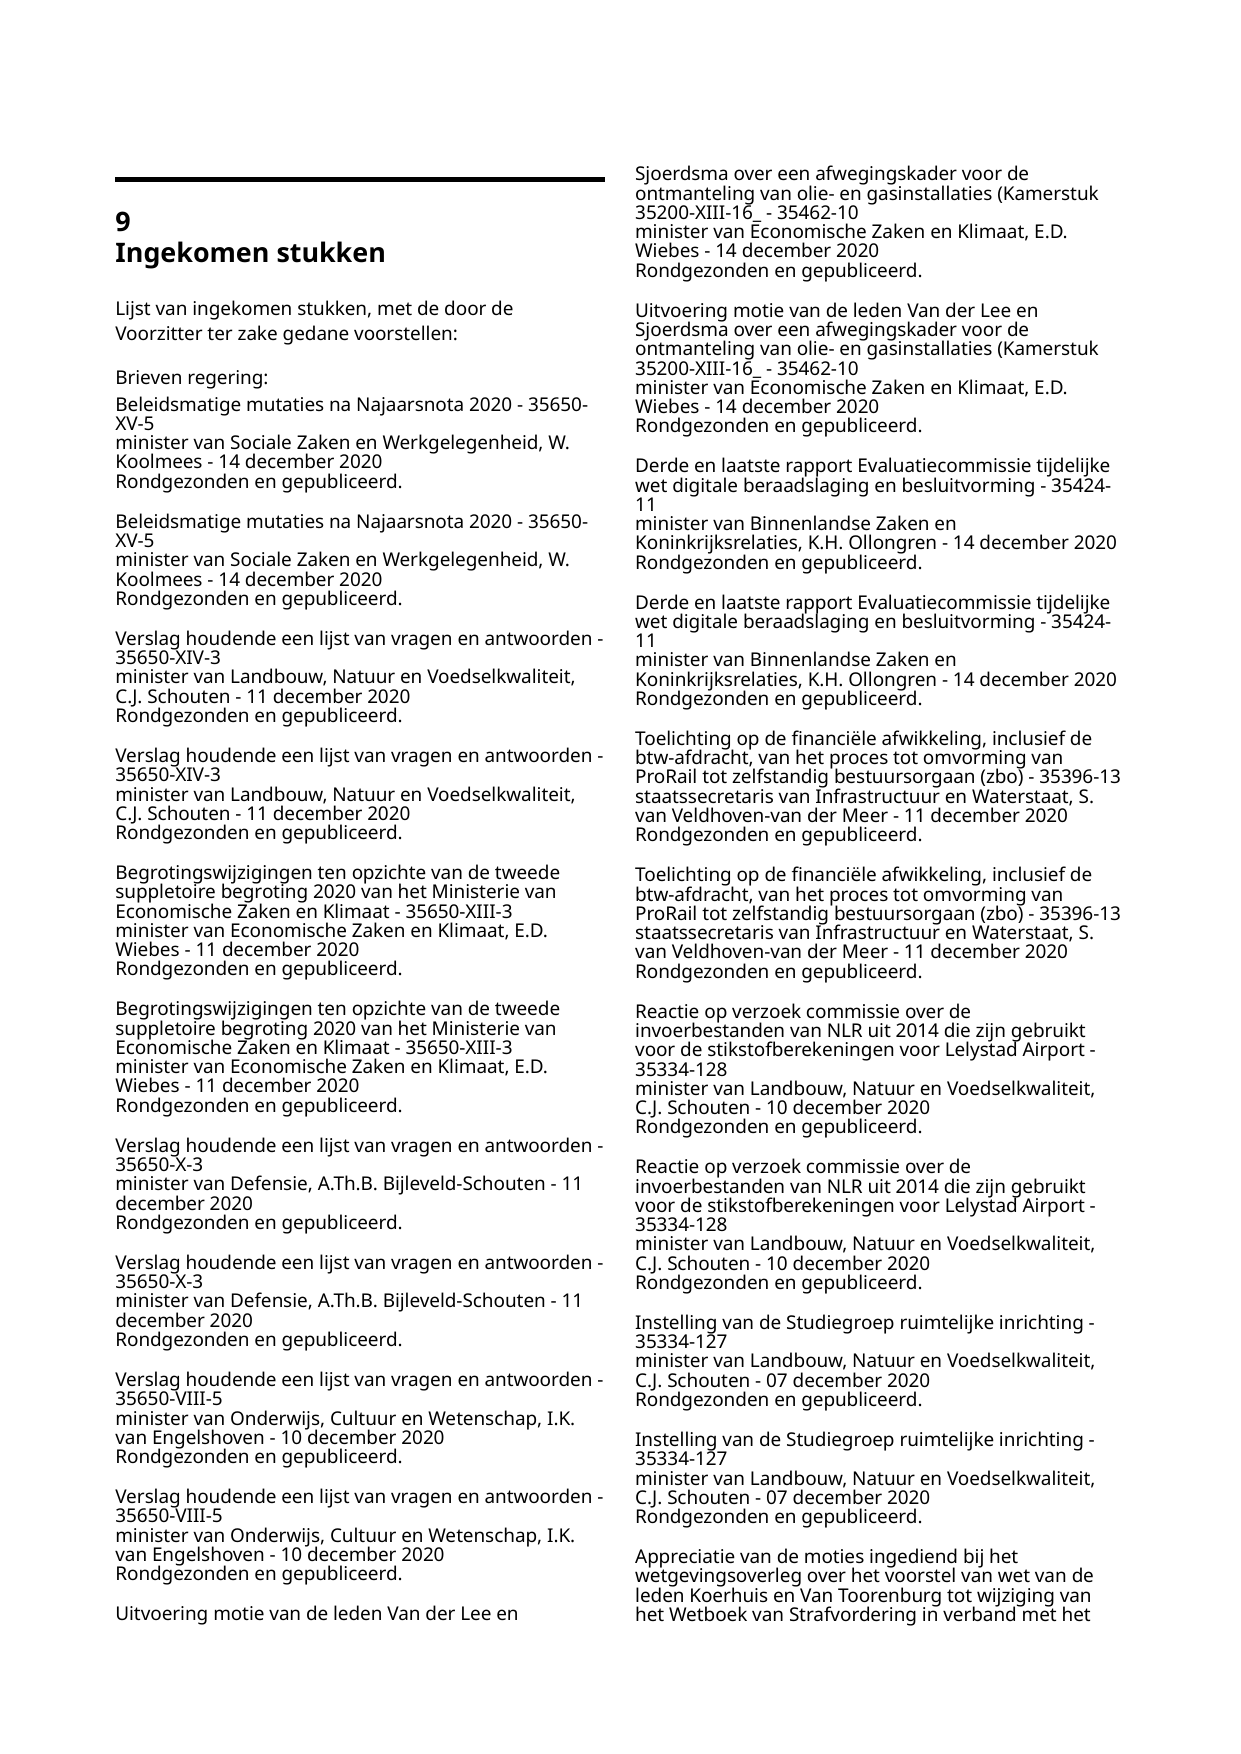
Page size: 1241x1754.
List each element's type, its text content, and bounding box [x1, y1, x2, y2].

text Rondgezonden en gepubliceerd. [115, 590, 605, 609]
text minister van Landbouw, Natuur en Voedselkwaliteit, C.J. Schouten - 11 december 2020 [115, 668, 605, 707]
text minister van Economische Zaken en Klimaat, E.D. Wiebes - 11 december 2020 [115, 922, 605, 960]
text Toelichting op de financiële afwikkeling, inclusief de btw-afdracht, van het proces tot omvorming van ProRail tot zelfstandig bestuursorgaan (zbo) - 35396-13 [635, 866, 1125, 924]
text Verslag houdende een lijst van vragen en antwoorden - 35650-XIV-3 [115, 630, 605, 668]
text Rondgezonden en gepubliceerd. [115, 1565, 605, 1584]
text minister van Sociale Zaken en Werkgelegenheid, W. Koolmees - 14 december 2020 [115, 551, 605, 590]
text Derde en laatste rapport Evaluatiecommissie tijdelijke wet digitale beraadslaging en besluitvorming - 35424-11 [635, 457, 1125, 515]
text Reactie op verzoek commissie over de invoerbestanden van NLR uit 2014 die zijn gebruikt voor de stikstofberekeningen voor Lelystad Airport - 35334-128 [635, 1158, 1125, 1235]
text Rondgezonden en gepubliceerd. [635, 262, 1125, 281]
text Beleidsmatige mutaties na Najaarsnota 2020 - 35650-XV-5 [115, 396, 605, 434]
text minister van Onderwijs, Cultuur en Wetenschap, I.K. van Engelshoven - 10 december 2020 [115, 1527, 605, 1565]
text Rondgezonden en gepubliceerd. [635, 1508, 1125, 1527]
text staatssecretaris van Infrastructuur en Waterstaat, S. van Veldhoven-van der Meer - 11 december 2020 [635, 924, 1125, 963]
text Uitvoering motie van de leden Van der Lee en Sjoerdsma over een afwegingskader voor de ontmanteling van olie- en gasinstallaties (Kamerstuk 35200-XIII-16_ - 35462-10 [635, 302, 1125, 379]
text Rondgezonden en gepubliceerd. [635, 1274, 1125, 1293]
text Instelling van de Studiegroep ruimtelijke inrichting - 35334-127 [635, 1314, 1125, 1352]
text Rondgezonden en gepubliceerd. [635, 690, 1125, 709]
text Reactie op verzoek commissie over de invoerbestanden van NLR uit 2014 die zijn gebruikt voor de stikstofberekeningen voor Lelystad Airport - 35334-128 [635, 1003, 1125, 1080]
text minister van Landbouw, Natuur en Voedselkwaliteit, C.J. Schouten - 11 december 2020 [115, 786, 605, 824]
text minister van Defensie, A.Th.B. Bijleveld-Schouten - 11 december 2020 [115, 1175, 605, 1214]
text minister van Economische Zaken en Klimaat, E.D. Wiebes - 11 december 2020 [115, 1058, 605, 1097]
text Rondgezonden en gepubliceerd. [115, 824, 605, 843]
text minister van Defensie, A.Th.B. Bijleveld-Schouten - 11 december 2020 [115, 1292, 605, 1331]
text minister van Economische Zaken en Klimaat, E.D. Wiebes - 14 december 2020 [635, 223, 1125, 262]
text Lijst van ingekomen stukken, met de door de Voorzitter ter zake gedane voorstellen: [115, 295, 605, 346]
text staatssecretaris van Infrastructuur en Waterstaat, S. van Veldhoven-van der Meer - 11 december 2020 [635, 788, 1125, 826]
text minister van Sociale Zaken en Werkgelegenheid, W. Koolmees - 14 december 2020 [115, 434, 605, 473]
text Instelling van de Studiegroep ruimtelijke inrichting - 35334-127 [635, 1431, 1125, 1469]
text Rondgezonden en gepubliceerd. [635, 963, 1125, 982]
text minister van Onderwijs, Cultuur en Wetenschap, I.K. van Engelshoven - 10 december 2020 [115, 1409, 605, 1448]
text Rondgezonden en gepubliceerd. [635, 417, 1125, 437]
text Ingekomen stukken [115, 239, 605, 283]
text Rondgezonden en gepubliceerd. [115, 473, 605, 492]
text Rondgezonden en gepubliceerd. [115, 960, 605, 980]
text Verslag houdende een lijst van vragen en antwoorden - 35650-VIII-5 [115, 1371, 605, 1409]
text Sjoerdsma over een afwegingskader voor de ontmanteling van olie- en gasinstallaties (Kamerstuk 35200-XIII-16_ - 35462-10 [635, 165, 1125, 223]
text Verslag houdende een lijst van vragen en antwoorden - 35650-XIV-3 [115, 747, 605, 786]
text Rondgezonden en gepubliceerd. [115, 1331, 605, 1350]
text Rondgezonden en gepubliceerd. [635, 1118, 1125, 1138]
text Toelichting op de financiële afwikkeling, inclusief de btw-afdracht, van het proces tot omvorming van ProRail tot zelfstandig bestuursorgaan (zbo) - 35396-13 [635, 730, 1125, 788]
text minister van Landbouw, Natuur en Voedselkwaliteit, C.J. Schouten - 07 december 2020 [635, 1469, 1125, 1508]
text Begrotingswijzigingen ten opzichte van de tweede suppletoire begroting 2020 van het Ministerie van Economische Zaken en Klimaat - 35650-XIII-3 [115, 864, 605, 922]
text Brieven regering: [115, 364, 605, 390]
text minister van Economische Zaken en Klimaat, E.D. Wiebes - 14 december 2020 [635, 379, 1125, 417]
text Appreciatie van de moties ingediend bij het wetgevingsoverleg over het voorstel van wet van de leden Koerhuis en Van Toorenburg tot wijziging van het Wetboek van Strafvordering in verband met het [635, 1548, 1125, 1625]
text Verslag houdende een lijst van vragen en antwoorden - 35650-VIII-5 [115, 1488, 605, 1527]
text minister van Landbouw, Natuur en Voedselkwaliteit, C.J. Schouten - 07 december 2020 [635, 1352, 1125, 1391]
text Beleidsmatige mutaties na Najaarsnota 2020 - 35650-XV-5 [115, 513, 605, 551]
text minister van Binnenlandse Zaken en Koninkrijksrelaties, K.H. Ollongren - 14 december 2020 [635, 515, 1125, 554]
text Rondgezonden en gepubliceerd. [115, 1448, 605, 1467]
text Rondgezonden en gepubliceerd. [635, 554, 1125, 573]
text Verslag houdende een lijst van vragen en antwoorden - 35650-X-3 [115, 1137, 605, 1175]
text minister van Landbouw, Natuur en Voedselkwaliteit, C.J. Schouten - 10 december 2020 [635, 1080, 1125, 1118]
text Begrotingswijzigingen ten opzichte van de tweede suppletoire begroting 2020 van het Ministerie van Economische Zaken en Klimaat - 35650-XIII-3 [115, 1000, 605, 1058]
text Rondgezonden en gepubliceerd. [115, 707, 605, 726]
text Rondgezonden en gepubliceerd. [635, 1391, 1125, 1410]
text 9 [115, 203, 605, 239]
text Derde en laatste rapport Evaluatiecommissie tijdelijke wet digitale beraadslaging en besluitvorming - 35424-11 [635, 594, 1125, 651]
text minister van Binnenlandse Zaken en Koninkrijksrelaties, K.H. Ollongren - 14 december 2020 [635, 651, 1125, 690]
text Rondgezonden en gepubliceerd. [115, 1214, 605, 1233]
text Rondgezonden en gepubliceerd. [635, 826, 1125, 846]
text Verslag houdende een lijst van vragen en antwoorden - 35650-X-3 [115, 1254, 605, 1292]
text minister van Landbouw, Natuur en Voedselkwaliteit, C.J. Schouten - 10 december 2020 [635, 1235, 1125, 1274]
text Uitvoering motie van de leden Van der Lee en [115, 1605, 605, 1624]
text Rondgezonden en gepubliceerd. [115, 1097, 605, 1116]
